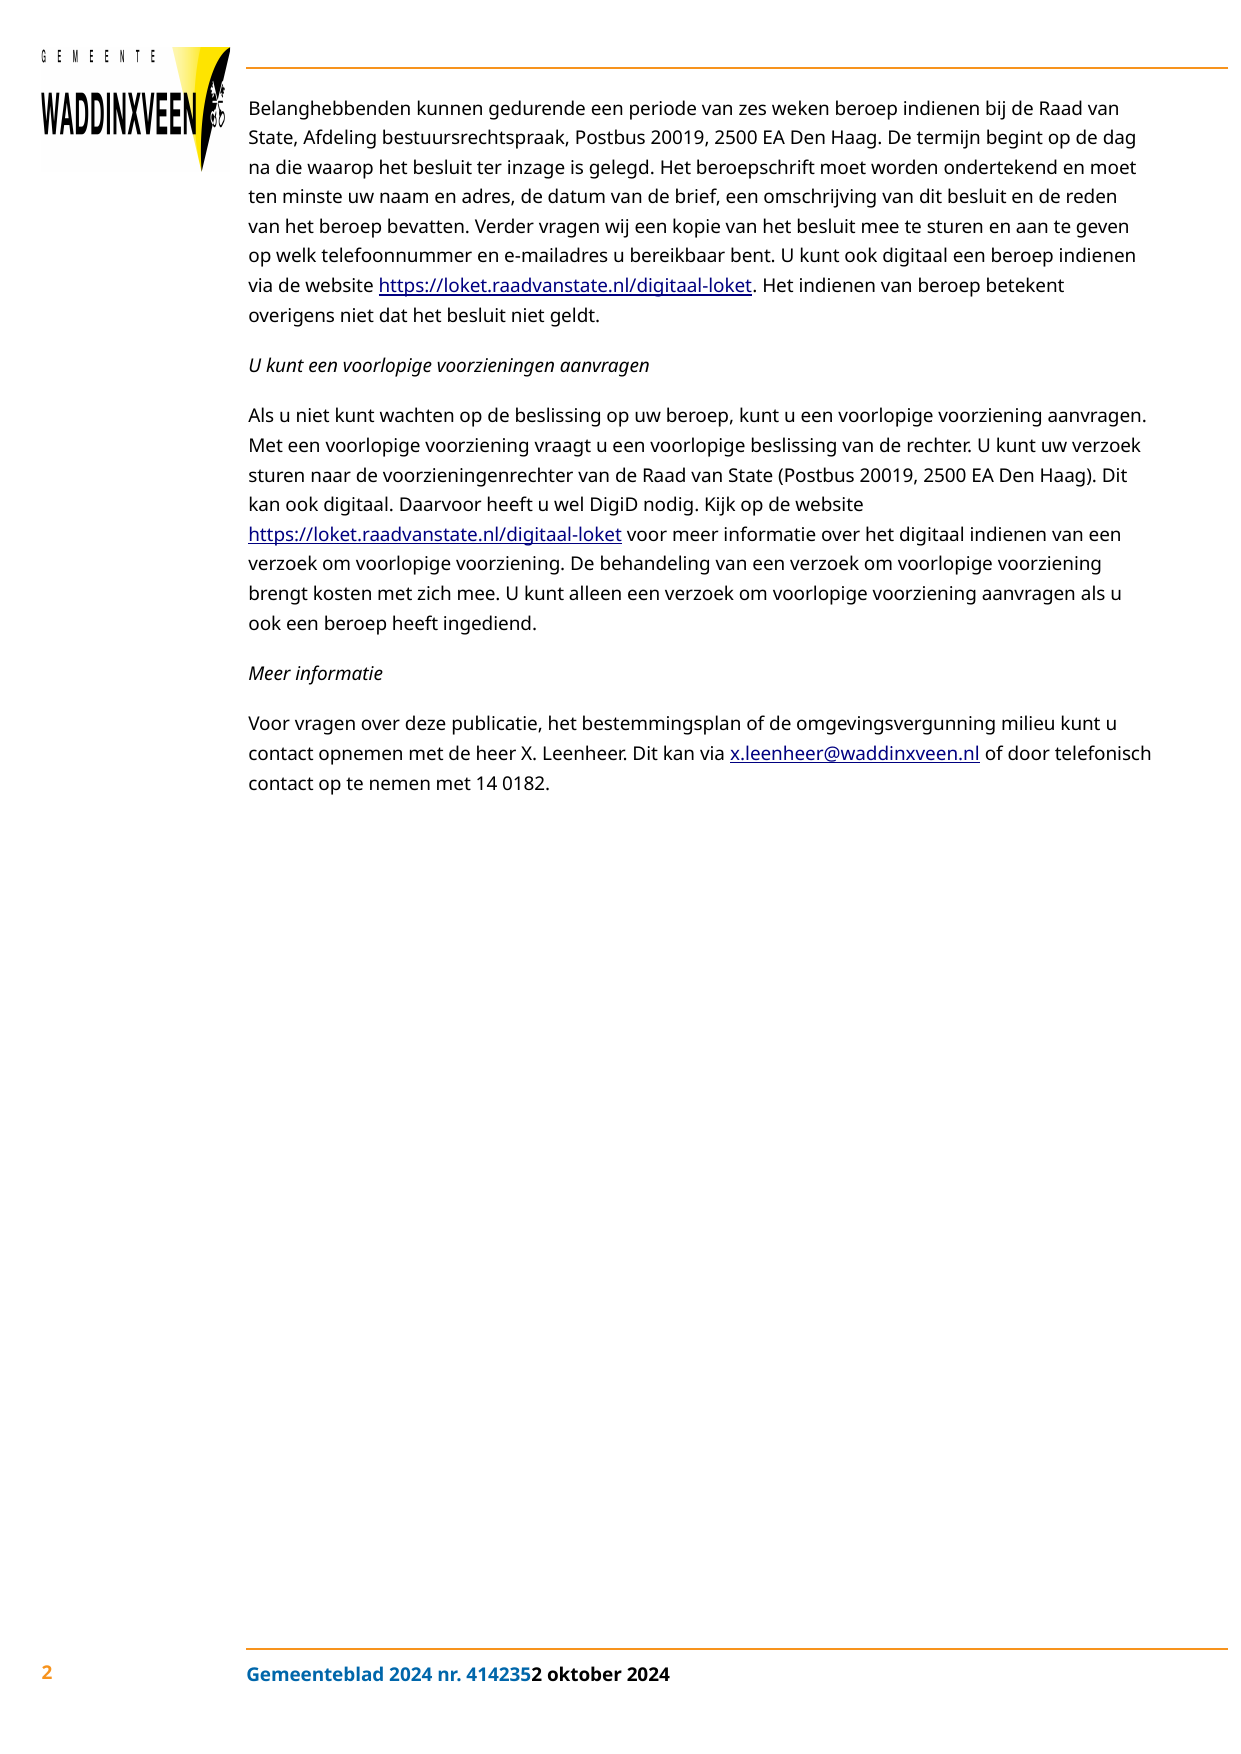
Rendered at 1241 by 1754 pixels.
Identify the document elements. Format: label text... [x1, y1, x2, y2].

picture [41, 47, 231, 172]
text U kunt een voorlopige voorzieningen aanvragen [248, 352, 1152, 378]
text Als u niet kunt wachten op de beslissing op uw beroep, kunt u een voorlopige voorziening aanvragen. Met een voorlopige voorziening vraagt u een voorlopige beslissing van de rechter. U kunt uw verzoek sturen naar de voorzieningenrechter van de Raad van State (Postbus 20019, 2500 EA Den Haag). Dit kan ook digitaal. Daarvoor heeft u wel DigiD nodig. Kijk op de website https://loket.raadvanstate.nl/digitaal-loket voor meer informatie over het digitaal indienen van een verzoek om voorlopige voorziening. De behandeling van een verzoek om voorlopige voorziening brengt kosten met zich mee. U kunt alleen een verzoek om voorlopige voorziening aanvragen als u ook een beroep heeft ingediend. [248, 403, 1152, 636]
text Belanghebbenden kunnen gedurende een periode van zes weken beroep indienen bij de Raad van State, Afdeling bestuursrechtspraak, Postbus 20019, 2500 EA Den Haag. De termijn begint op de dag na die waarop het besluit ter inzage is gelegd. Het beroepschrift moet worden ondertekend en moet ten minste uw naam en adres, de datum van de brief, een omschrijving van dit besluit en de reden van het beroep bevatten. Verder vragen wij een kopie van het besluit mee te sturen en aan te geven op welk telefoonnummer en e-mailadres u bereikbaar bent. U kunt ook digitaal een beroep indienen via de website https://loket.raadvanstate.nl/digitaal-loket. Het indienen van beroep betekent overigens niet dat het besluit niet geldt. [248, 95, 1152, 328]
text Voor vragen over deze publicatie, het bestemmingsplan of de omgevingsvergunning milieu kunt u contact opnemen met de heer X. Leenheer. Dit kan via x.leenheer@waddinxveen.nl of door telefonisch contact op te nemen met 14 0182. [248, 711, 1152, 796]
text Meer informatie [248, 660, 1152, 686]
